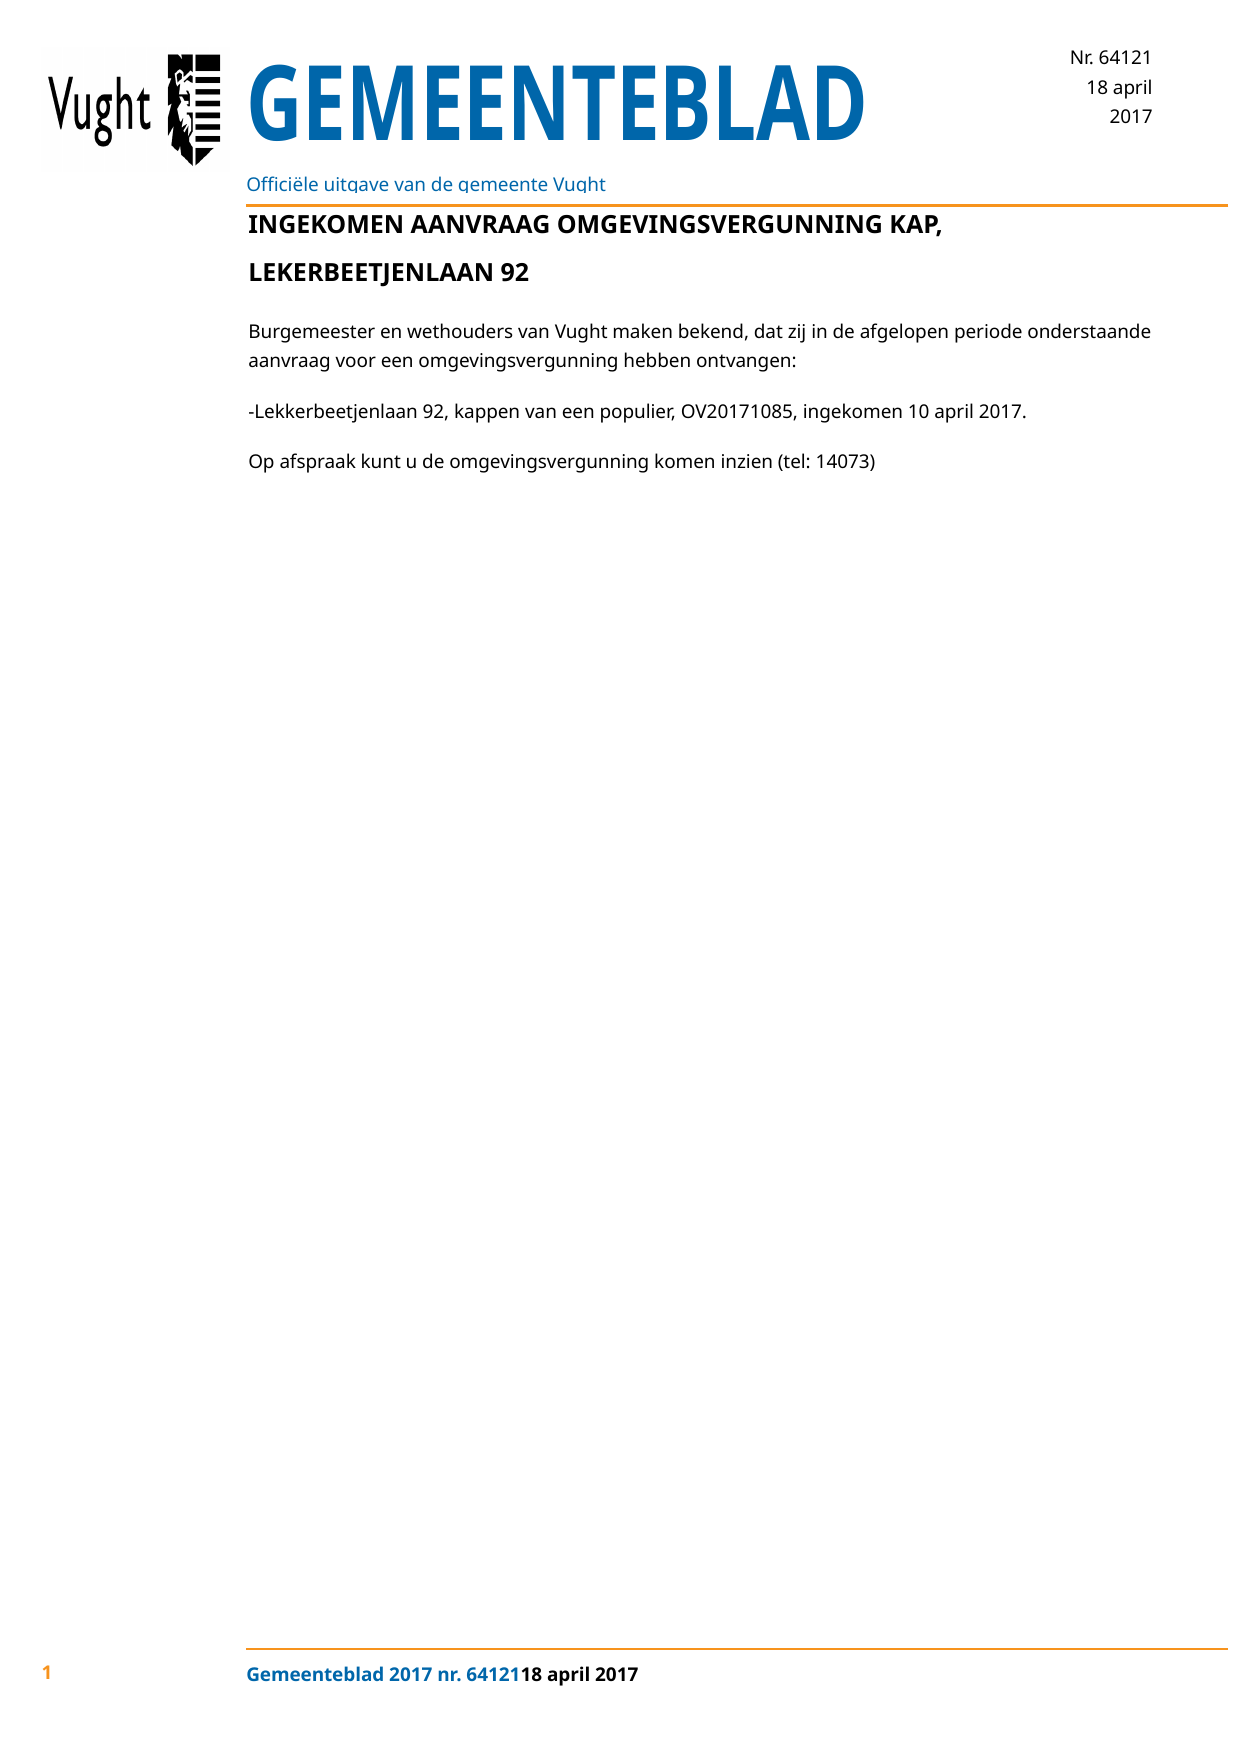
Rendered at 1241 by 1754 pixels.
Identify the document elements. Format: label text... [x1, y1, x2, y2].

text Burgemeester en wethouders van Vught maken bekend, dat zij in de afgelopen periode onderstaande aanvraag voor een omgevingsvergunning hebben ontvangen: [248, 318, 1152, 373]
text Op afspraak kunt u de omgevingsvergunning komen inzien (tel: 14073) [248, 448, 1152, 474]
picture [41, 47, 231, 172]
text INGEKOMEN AANVRAAG OMGEVINGSVERGUNNING KAP, LEKERBEETJENLAAN 92 [248, 207, 1152, 288]
text -Lekkerbeetjenlaan 92, kappen van een populier, OV20171085, ingekomen 10 april 2017. [248, 398, 1152, 424]
